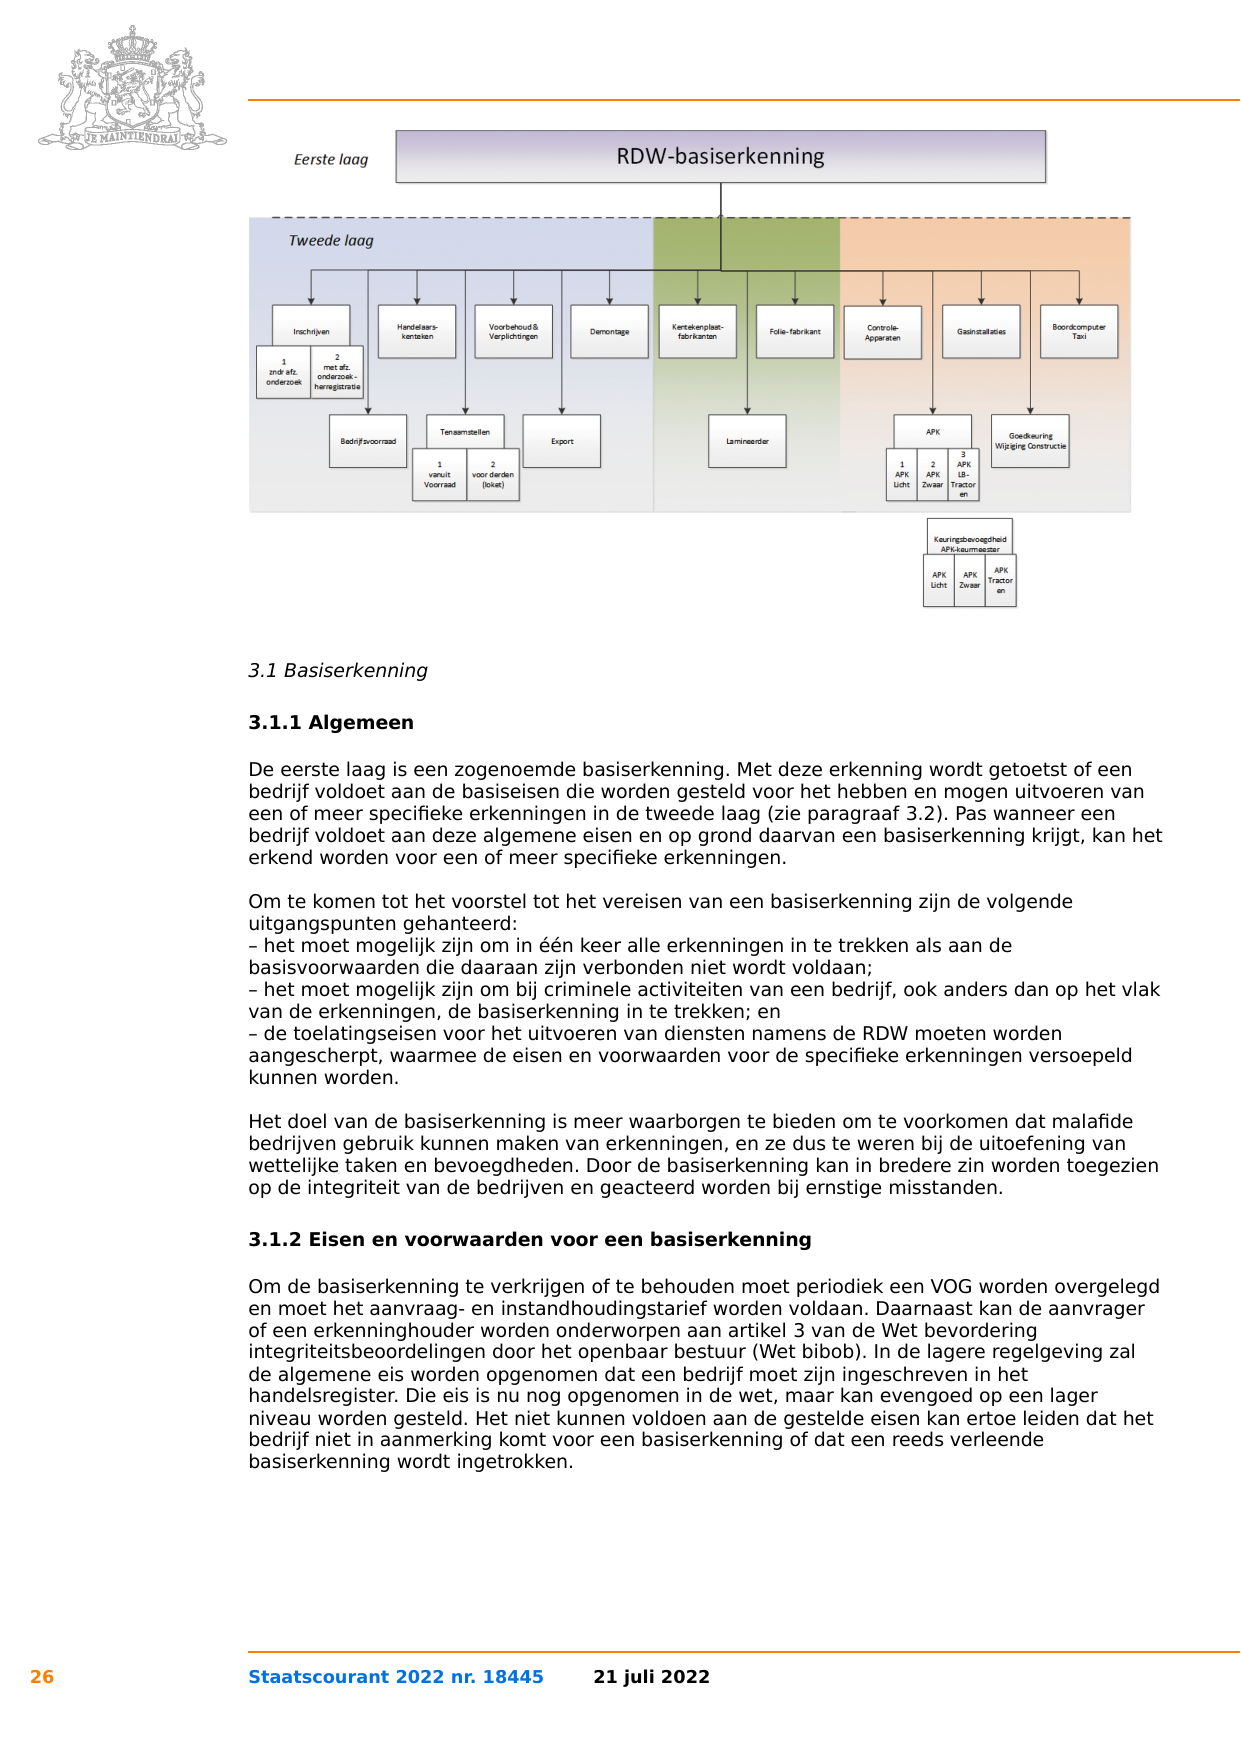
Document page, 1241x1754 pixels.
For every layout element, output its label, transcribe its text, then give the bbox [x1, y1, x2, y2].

text – het moet mogelijk zijn om in één keer alle erkenningen in te trekken als aan de basisvoorwaarden die daaraan zijn verbonden niet wordt voldaan; [248, 935, 1163, 979]
subtitle 3.1.1 Algemeen [248, 712, 1163, 734]
subtitle 3.1.2 Eisen en voorwaarden voor een basiserkenning [248, 1228, 1163, 1251]
text – de toelatingseisen voor het uitvoeren van diensten namens de RDW moeten worden aangescherpt, waarmee de eisen en voorwaarden voor de specifieke erkenningen versoepeld kunnen worden. [248, 1023, 1163, 1089]
subtitle 3.1 Basiserkenning [248, 660, 1163, 682]
text De eerste laag is een zogenoemde basiserkenning. Met deze erkenning wordt getoetst of een bedrijf voldoet aan de basiseisen die worden gesteld voor het hebben en mogen uitvoeren van een of meer specifieke erkenningen in de tweede laag (zie paragraaf 3.2). Pas wanneer een bedrijf voldoet aan deze algemene eisen en op grond daarvan een basiserkenning krijgt, kan het erkend worden voor een of meer specifieke erkenningen. [248, 759, 1163, 869]
text Het doel van de basiserkenning is meer waarborgen te bieden om te voorkomen dat malafide bedrijven gebruik kunnen maken van erkenningen, en ze dus te weren bij de uitoefening van wettelijke taken en bevoegdheden. Door de basiserkenning kan in bredere zin worden toegezien op de integriteit van de bedrijven en geacteerd worden bij ernstige misstanden. [248, 1111, 1163, 1198]
text Om de basiserkenning te verkrijgen of te behouden moet periodiek een VOG worden overgelegd en moet het aanvraag- en instandhoudingstarief worden voldaan. Daarnaast kan de aanvrager of een erkenninghouder worden onderworpen aan artikel 3 van de Wet bevordering integriteitsbeoordelingen door het openbaar bestuur (Wet bibob). In de lagere regelgeving zal de algemene eis worden opgenomen dat een bedrijf moet zijn ingeschreven in het handelsregister. Die eis is nu nog opgenomen in de wet, maar kan evengoed op een lager niveau worden gesteld. Het niet kunnen voldoen aan de gestelde eisen kan ertoe leiden dat het bedrijf niet in aanmerking komt voor een basiserkenning of dat een reeds verleende basiserkenning wordt ingetrokken. [248, 1276, 1163, 1473]
picture [248, 130, 1134, 609]
picture [38, 25, 227, 150]
text Om te komen tot het voorstel tot het vereisen van een basiserkenning zijn de volgende uitgangspunten gehanteerd: [248, 891, 1163, 935]
text – het moet mogelijk zijn om bij criminele activiteiten van een bedrijf, ook anders dan op het vlak van de erkenningen, de basiserkenning in te trekken; en [248, 979, 1163, 1023]
